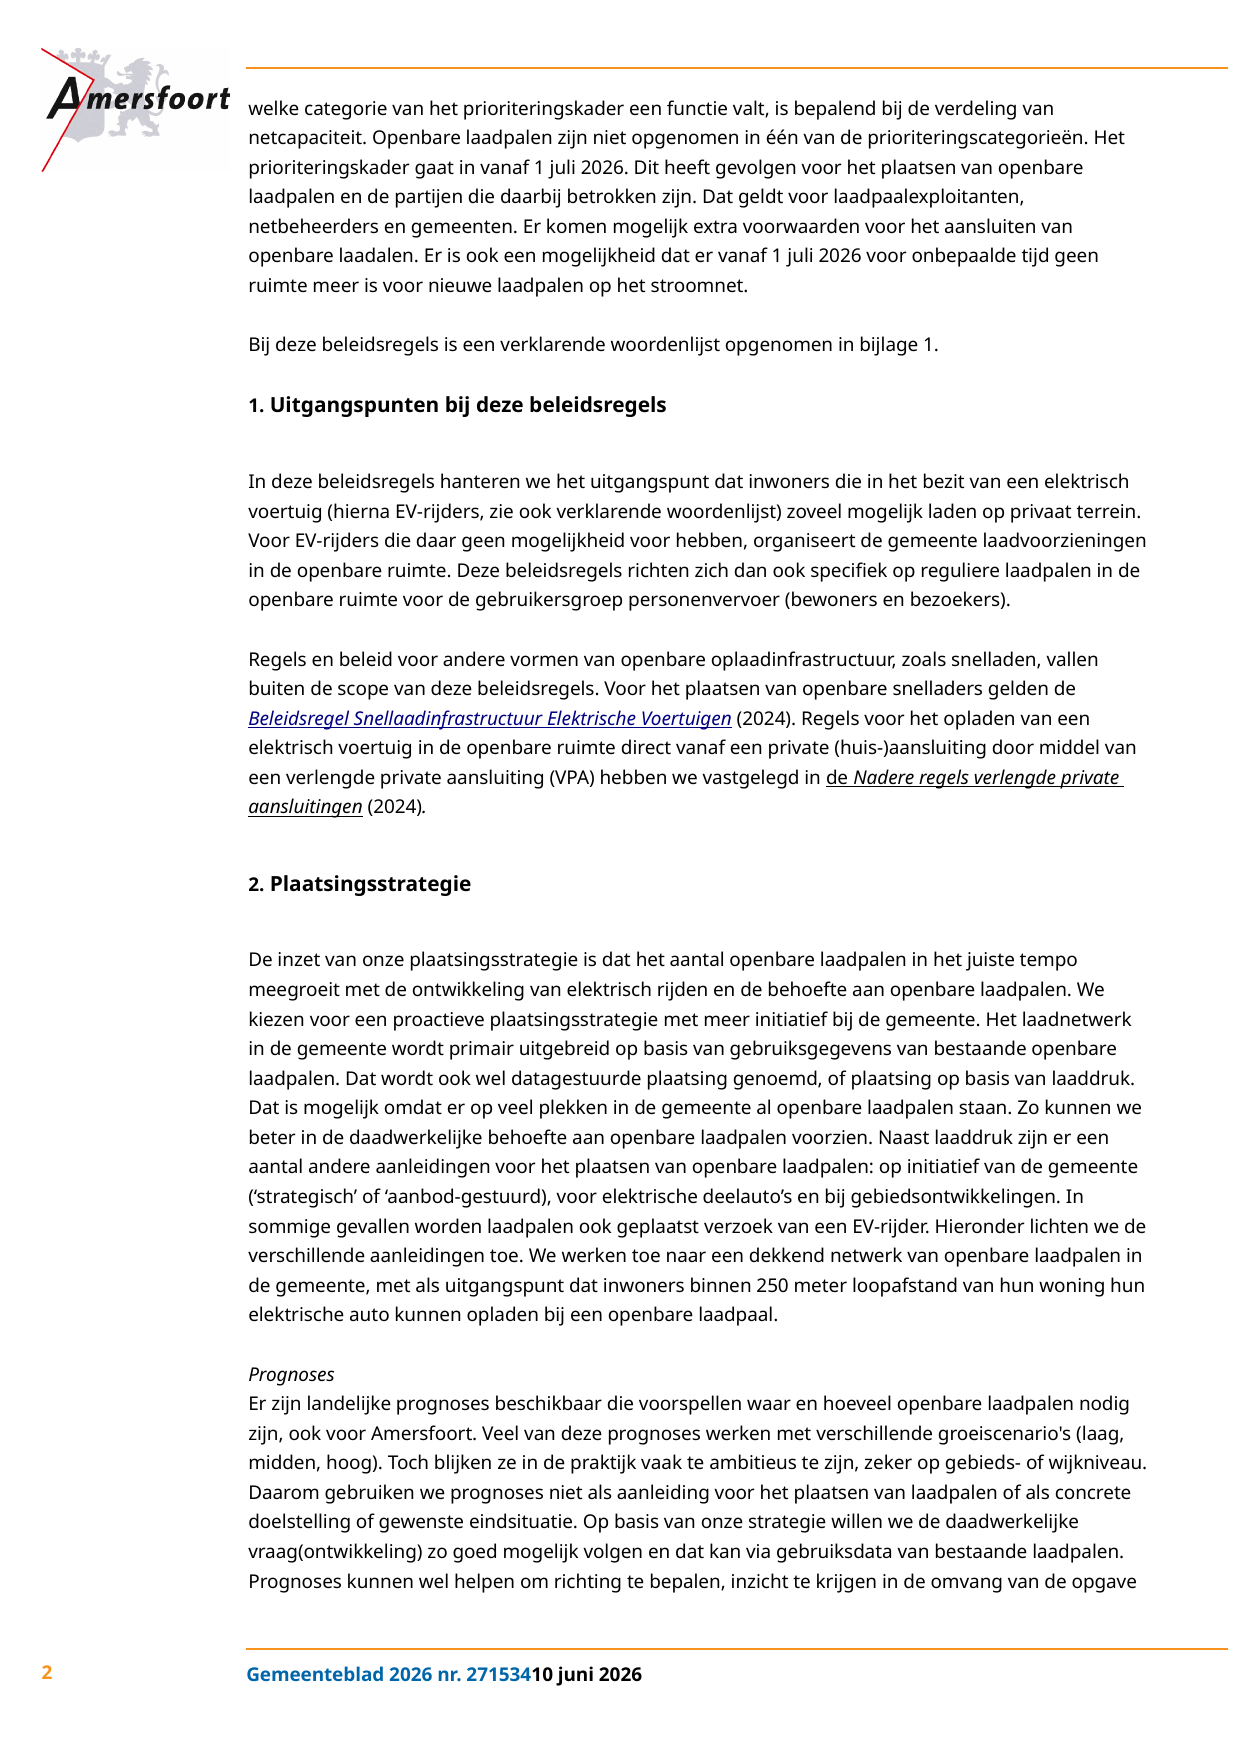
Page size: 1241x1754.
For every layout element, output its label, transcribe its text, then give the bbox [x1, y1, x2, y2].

text welke categorie van het prioriteringskader een functie valt, is bepalend bij de verdeling van netcapaciteit. Openbare laadpalen zijn niet opgenomen in één van de prioriteringscategorieën. Het prioriteringskader gaat in vanaf 1 juli 2026. Dit heeft gevolgen voor het plaatsen van openbare laadpalen en de partijen die daarbij betrokken zijn. Dat geldt voor laadpaalexploitanten, netbeheerders en gemeenten. Er komen mogelijk extra voorwaarden voor het aansluiten van openbare laadalen. Er is ook een mogelijkheid dat er vanaf 1 juli 2026 voor onbepaalde tijd geen ruimte meer is voor nieuwe laadpalen op het stroomnet. [248, 95, 1152, 298]
text 2. Plaatsingsstrategie [248, 869, 1152, 897]
text De inzet van onze plaatsingsstrategie is dat het aantal openbare laadpalen in het juiste tempo meegroeit met de ontwikkeling van elektrisch rijden en de behoefte aan openbare laadpalen. We kiezen voor een proactieve plaatsingsstrategie met meer initiatief bij de gemeente. Het laadnetwerk in de gemeente wordt primair uitgebreid op basis van gebruiksgegevens van bestaande openbare laadpalen. Dat wordt ook wel datagestuurde plaatsing genoemd, of plaatsing op basis van laaddruk. Dat is mogelijk omdat er op veel plekken in de gemeente al openbare laadpalen staan. Zo kunnen we beter in de daadwerkelijke behoefte aan openbare laadpalen voorzien. Naast laaddruk zijn er een aantal andere aanleidingen voor het plaatsen van openbare laadpalen: op initiatief van de gemeente (‘strategisch’ of ‘aanbod-gestuurd), voor elektrische deelauto’s en bij gebiedsontwikkelingen. In sommige gevallen worden laadpalen ook geplaatst verzoek van een EV-rijder. Hieronder lichten we de verschillende aanleidingen toe. We werken toe naar een dekkend netwerk van openbare laadpalen in de gemeente, met als uitgangspunt dat inwoners binnen 250 meter loopafstand van hun woning hun elektrische auto kunnen opladen bij een openbare laadpaal. [248, 947, 1152, 1327]
picture [41, 47, 231, 172]
text In deze beleidsregels hanteren we het uitgangspunt dat inwoners die in het bezit van een elektrisch voertuig (hierna EV-rijders, zie ook verklarende woordenlijst) zoveel mogelijk laden op privaat terrein. Voor EV-rijders die daar geen mogelijkheid voor hebben, organiseert de gemeente laadvoorzieningen in de openbare ruimte. Deze beleidsregels richten zich dan ook specifiek op reguliere laadpalen in de openbare ruimte voor de gebruikersgroep personenvervoer (bewoners en bezoekers). [248, 468, 1152, 612]
text Bij deze beleidsregels is een verklarende woordenlijst opgenomen in bijlage 1. [248, 331, 1152, 357]
text 1. Uitgangspunten bij deze beleidsregels [248, 391, 1152, 419]
text Er zijn landelijke prognoses beschikbaar die voorspellen waar en hoeveel openbare laadpalen nodig zijn, ook voor Amersfoort. Veel van deze prognoses werken met verschillende groeiscenario's (laag, midden, hoog). Toch blijken ze in de praktijk vaak te ambitieus te zijn, zeker op gebieds- of wijkniveau. Daarom gebruiken we prognoses niet als aanleiding voor het plaatsen van laadpalen of als concrete doelstelling of gewenste eindsituatie. Op basis van onze strategie willen we de daadwerkelijke vraag(ontwikkeling) zo goed mogelijk volgen en dat kan via gebruiksdata van bestaande laadpalen. Prognoses kunnen wel helpen om richting te bepalen, inzicht te krijgen in de omvang van de opgave [248, 1390, 1152, 1594]
text Prognoses [248, 1361, 1152, 1387]
text Regels en beleid voor andere vormen van openbare oplaadinfrastructuur, zoals snelladen, vallen buiten de scope van deze beleidsregels. Voor het plaatsen van openbare snelladers gelden de Beleidsregel Snellaadinfrastructuur Elektrische Voertuigen (2024). Regels voor het opladen van een elektrisch voertuig in de openbare ruimte direct vanaf een private (huis-)aansluiting door middel van een verlengde private aansluiting (VPA) hebben we vastgelegd in de Nadere regels verlengde private aansluitingen (2024). [248, 646, 1152, 819]
